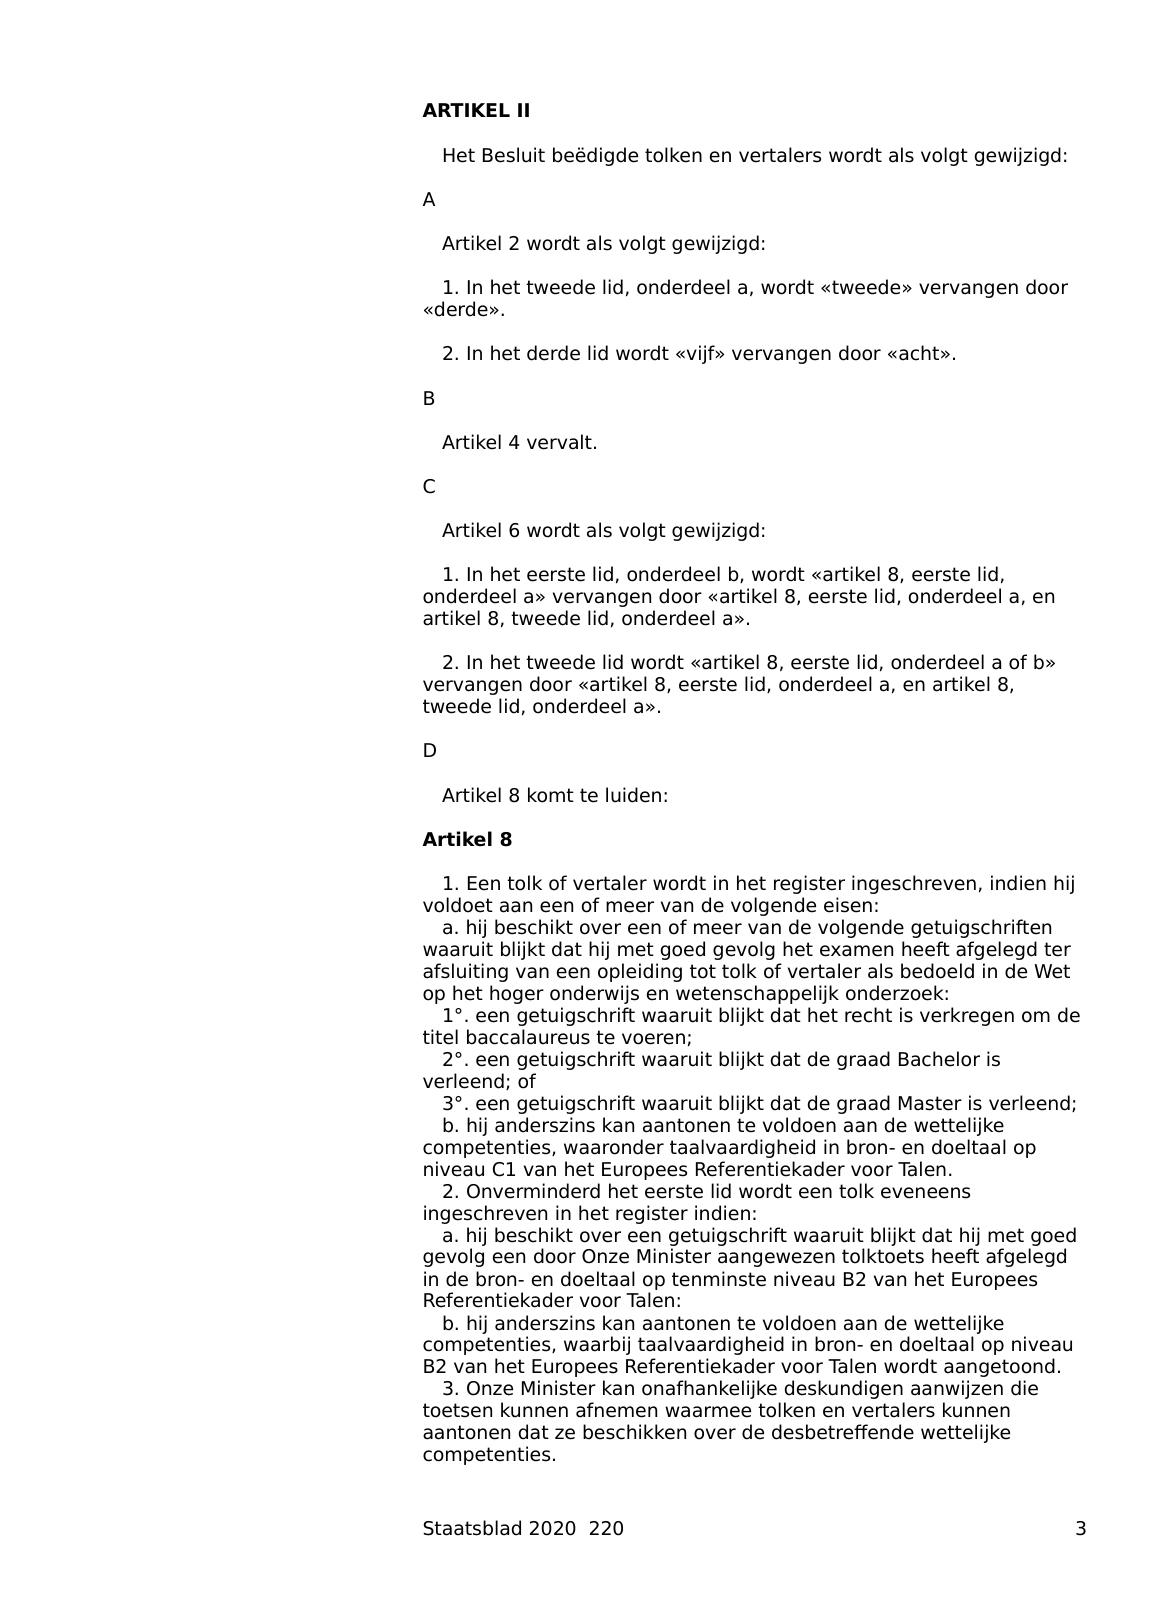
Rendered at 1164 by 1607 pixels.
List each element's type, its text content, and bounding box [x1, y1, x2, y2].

text b. hij anderszins kan aantonen te voldoen aan de wettelijke competenties, waaronder taalvaardigheid in bron- en doeltaal op niveau C1 van het Europees Referentiekader voor Talen. [422, 1114, 1087, 1181]
text D [422, 740, 1087, 762]
text 2. In het derde lid wordt «vijf» vervangen door «acht». [422, 343, 1087, 365]
text a. hij beschikt over een of meer van de volgende getuigschriften waaruit blijkt dat hij met goed gevolg het examen heeft afgelegd ter afsluiting van een opleiding tot tolk of vertaler als bedoeld in de Wet op het hoger onderwijs en wetenschappelijk onderzoek: [422, 917, 1087, 1005]
text 1. In het tweede lid, onderdeel a, wordt «tweede» vervangen door «derde». [422, 277, 1087, 321]
text 1. In het eerste lid, onderdeel b, wordt «artikel 8, eerste lid, onderdeel a» vervangen door «artikel 8, eerste lid, onderdeel a, en artikel 8, tweede lid, onderdeel a». [422, 564, 1087, 630]
text 2. In het tweede lid wordt «artikel 8, eerste lid, onderdeel a of b» vervangen door «artikel 8, eerste lid, onderdeel a, en artikel 8, tweede lid, onderdeel a». [422, 652, 1087, 718]
subtitle ARTIKEL II [422, 100, 1087, 122]
text b. hij anderszins kan aantonen te voldoen aan de wettelijke competenties, waarbij taalvaardigheid in bron- en doeltaal op niveau B2 van het Europees Referentiekader voor Talen wordt aangetoond. [422, 1312, 1087, 1378]
text 2°. een getuigschrift waaruit blijkt dat de graad Bachelor is verleend; of [422, 1049, 1087, 1093]
text B [422, 387, 1087, 409]
text Het Besluit beëdigde tolken en vertalers wordt als volgt gewijzigd: [422, 144, 1087, 167]
text 2. Onverminderd het eerste lid wordt een tolk eveneens ingeschreven in het register indien: [422, 1181, 1087, 1224]
subtitle Artikel 8 [422, 829, 1087, 851]
text A [422, 189, 1087, 211]
text Artikel 8 komt te luiden: [422, 784, 1087, 806]
text 1. Een tolk of vertaler wordt in het register ingeschreven, indien hij voldoet aan een of meer van de volgende eisen: [422, 873, 1087, 917]
text Artikel 2 wordt als volgt gewijzigd: [422, 233, 1087, 255]
text 1°. een getuigschrift waaruit blijkt dat het recht is verkregen om de titel baccalaureus te voeren; [422, 1005, 1087, 1049]
text 3. Onze Minister kan onafhankelijke deskundigen aanwijzen die toetsen kunnen afnemen waarmee tolken en vertalers kunnen aantonen dat ze beschikken over de desbetreffende wettelijke competenties. [422, 1378, 1087, 1466]
text C [422, 476, 1087, 498]
text 3°. een getuigschrift waaruit blijkt dat de graad Master is verleend; [422, 1093, 1087, 1114]
text Artikel 4 vervalt. [422, 432, 1087, 453]
text Artikel 6 wordt als volgt gewijzigd: [422, 520, 1087, 542]
text a. hij beschikt over een getuigschrift waaruit blijkt dat hij met goed gevolg een door Onze Minister aangewezen tolktoets heeft afgelegd in de bron- en doeltaal op tenminste niveau B2 van het Europees Referentiekader voor Talen: [422, 1224, 1087, 1312]
